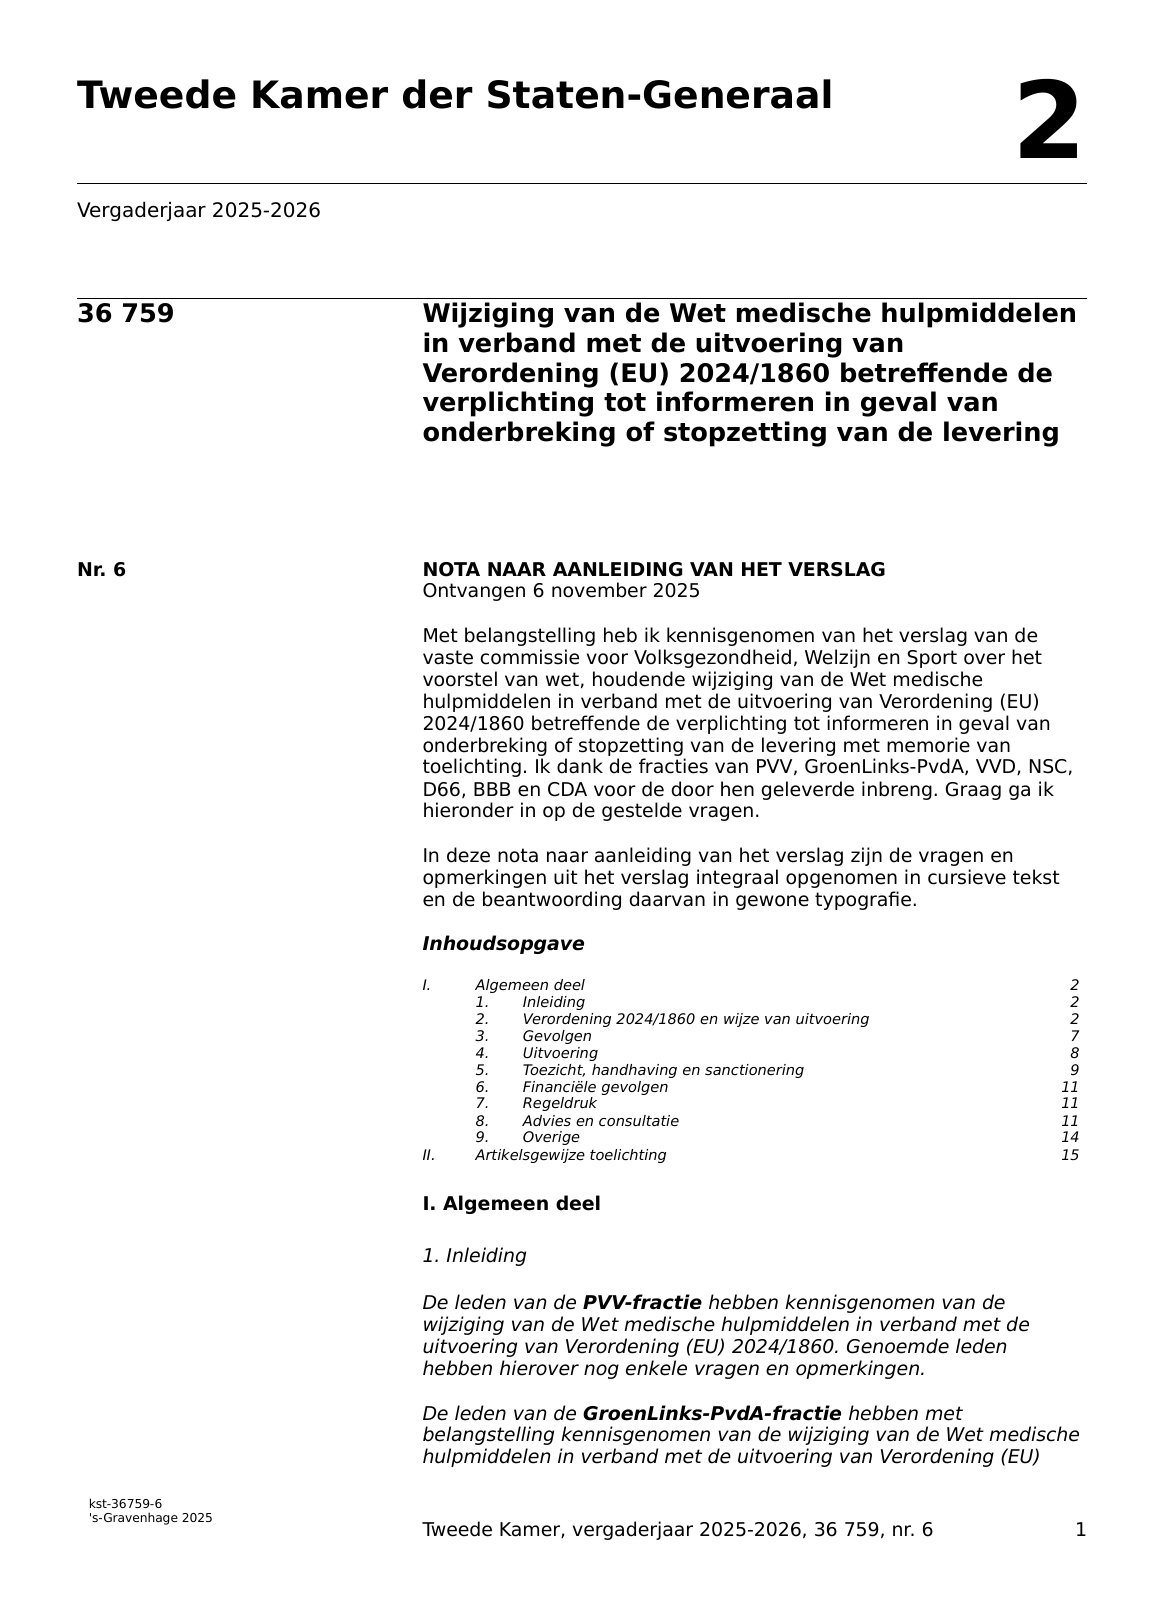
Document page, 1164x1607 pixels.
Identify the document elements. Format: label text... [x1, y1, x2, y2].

text Met belangstelling heb ik kennisgenomen van het verslag van de vaste commissie voor Volksgezondheid, Welzijn en Sport over het voorstel van wet, houdende wijziging van de Wet medische hulpmiddelen in verband met de uitvoering van Verordening (EU) 2024/1860 betreffende de verplichting tot informeren in geval van onderbreking of stopzetting van de levering met memorie van toelichting. Ik dank de fracties van PVV, GroenLinks-PvdA, VVD, NSC, D66, BBB en CDA voor de door hen geleverde inbreng. Graag ga ik hieronder in op de gestelde vragen. [422, 624, 1087, 822]
table_cell Advies en consultatie [517, 1113, 1028, 1129]
subtitle 1. Inleiding [422, 1245, 1087, 1267]
table_cell [422, 1095, 469, 1112]
table_cell [422, 1045, 469, 1061]
table_header Tweede Kamer der Staten-Generaal [77, 59, 886, 183]
text De leden van de GroenLinks-PvdA-fractie hebben met belangstelling kennisgenomen van de wijziging van de Wet medische hulpmiddelen in verband met de uitvoering van Verordening (EU) [422, 1402, 1087, 1468]
text 's-Gravenhage 2025 [88, 1511, 323, 1525]
table_cell [422, 1061, 469, 1078]
table_cell [422, 994, 469, 1011]
table_cell 14 [1028, 1129, 1087, 1146]
table_cell 3. [470, 1028, 517, 1044]
table_cell 8 [1028, 1045, 1087, 1061]
table_cell 11 [1028, 1079, 1087, 1095]
table_cell 9 [1028, 1061, 1087, 1078]
table_header 2 [1028, 977, 1087, 993]
text Ontvangen 6 november 2025 [422, 580, 1087, 602]
subtitle 36 759 Wijziging van de Wet medische hulpmiddelen in verband met de uitvoering van Verordening (EU) 2024/1860 betreffende de verplichting tot informeren in geval van onderbreking of stopzetting van de levering [77, 299, 1087, 447]
table_cell 2 [1028, 994, 1087, 1011]
text kst-36759-6 [88, 1497, 323, 1511]
table_cell 11 [1028, 1113, 1087, 1129]
table_cell 15 [1028, 1146, 1087, 1163]
text In deze nota naar aanleiding van het verslag zijn de vragen en opmerkingen uit het verslag integraal opgenomen in cursieve tekst en de beantwoording daarvan in gewone typografie. [422, 844, 1087, 911]
table_cell [422, 1028, 469, 1044]
table_cell [422, 1079, 469, 1095]
table_cell 6. [470, 1079, 517, 1095]
table_cell Overige [517, 1129, 1028, 1146]
subtitle Nr. 6 NOTA NAAR AANLEIDING VAN HET VERSLAG [77, 558, 1087, 580]
table_cell Regeldruk [517, 1095, 1028, 1112]
table_header Algemeen deel [470, 977, 1028, 993]
table_cell 7 [1028, 1028, 1087, 1044]
table_cell [422, 1129, 469, 1146]
table_cell Inleiding [517, 994, 1028, 1011]
subtitle I. Algemeen deel [422, 1193, 1087, 1215]
table_cell II. [422, 1146, 469, 1163]
table_cell Verordening 2024/1860 en wijze van uitvoering [517, 1011, 1028, 1027]
table_cell 4. [470, 1045, 517, 1061]
table_cell [422, 1011, 469, 1027]
text De leden van de PVV-fractie hebben kennisgenomen van de wijziging van de Wet medische hulpmiddelen in verband met de uitvoering van Verordening (EU) 2024/1860. Genoemde leden hebben hierover nog enkele vragen en opmerkingen. [422, 1292, 1087, 1380]
table_cell 11 [1028, 1095, 1087, 1112]
table_cell 7. [470, 1095, 517, 1112]
table_cell Gevolgen [517, 1028, 1028, 1044]
table_cell 8. [470, 1113, 517, 1129]
table_cell Financiële gevolgen [517, 1079, 1028, 1095]
table_cell Toezicht, handhaving en sanctionering [517, 1061, 1028, 1078]
subtitle Inhoudsopgave [422, 933, 1087, 955]
table_cell 5. [470, 1061, 517, 1078]
table_cell 2 [1028, 1011, 1087, 1027]
table_cell 9. [470, 1129, 517, 1146]
table_cell 1. [470, 994, 517, 1011]
table_header I. [422, 977, 469, 993]
table_cell Artikelsgewijze toelichting [470, 1146, 1028, 1163]
table_cell Vergaderjaar 2025-2026 [77, 184, 1087, 298]
table_header 2 [886, 59, 1087, 183]
table_cell 2. [470, 1011, 517, 1027]
table_cell [422, 1113, 469, 1129]
table_cell Uitvoering [517, 1045, 1028, 1061]
